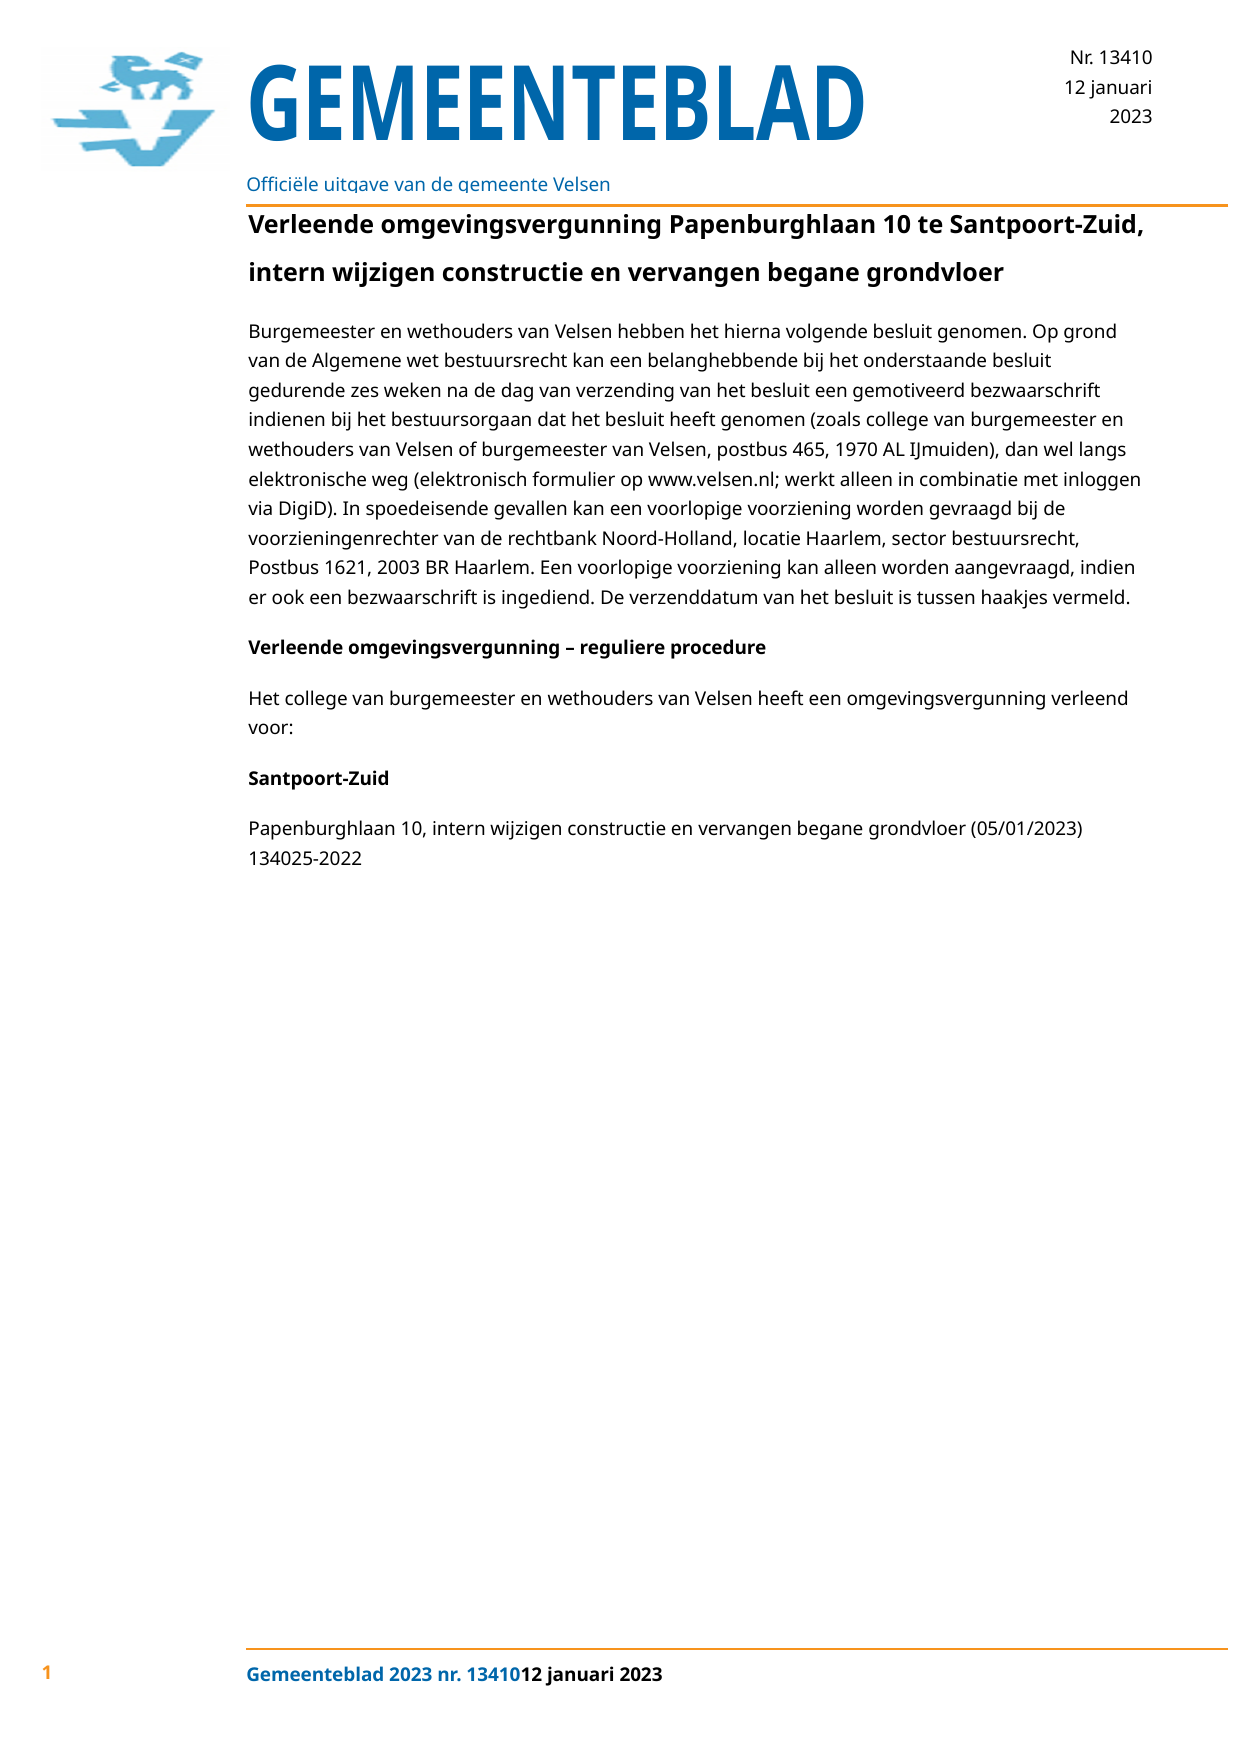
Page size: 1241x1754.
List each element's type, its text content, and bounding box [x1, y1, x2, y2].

text Verleende omgevingsvergunning Papenburghlaan 10 te Santpoort-Zuid, intern wijzigen constructie en vervangen begane grondvloer [248, 207, 1152, 288]
text Santpoort-Zuid [248, 765, 1152, 791]
text Papenburghlaan 10, intern wijzigen constructie en vervangen begane grondvloer (05/01/2023) 134025-2022 [248, 815, 1152, 871]
text Het college van burgemeester en wethouders van Velsen heeft een omgevingsvergunning verleend voor: [248, 685, 1152, 740]
text Verleende omgevingsvergunning – reguliere procedure [248, 634, 1152, 660]
text Burgemeester en wethouders van Velsen hebben het hierna volgende besluit genomen. Op grond van de Algemene wet bestuursrecht kan een belanghebbende bij het onderstaande besluit gedurende zes weken na de dag van verzending van het besluit een gemotiveerd bezwaarschrift indienen bij het bestuursorgaan dat het besluit heeft genomen (zoals college van burgemeester en wethouders van Velsen of burgemeester van Velsen, postbus 465, 1970 AL IJmuiden), dan wel langs elektronische weg (elektronisch formulier op www.velsen.nl; werkt alleen in combinatie met inloggen via DigiD). In spoedeisende gevallen kan een voorlopige voorziening worden gevraagd bij de voorzieningenrechter van de rechtbank Noord-Holland, locatie Haarlem, sector bestuursrecht, Postbus 1621, 2003 BR Haarlem. Een voorlopige voorziening kan alleen worden aangevraagd, indien er ook een bezwaarschrift is ingediend. De verzenddatum van het besluit is tussen haakjes vermeld. [248, 318, 1152, 610]
picture [41, 47, 231, 172]
